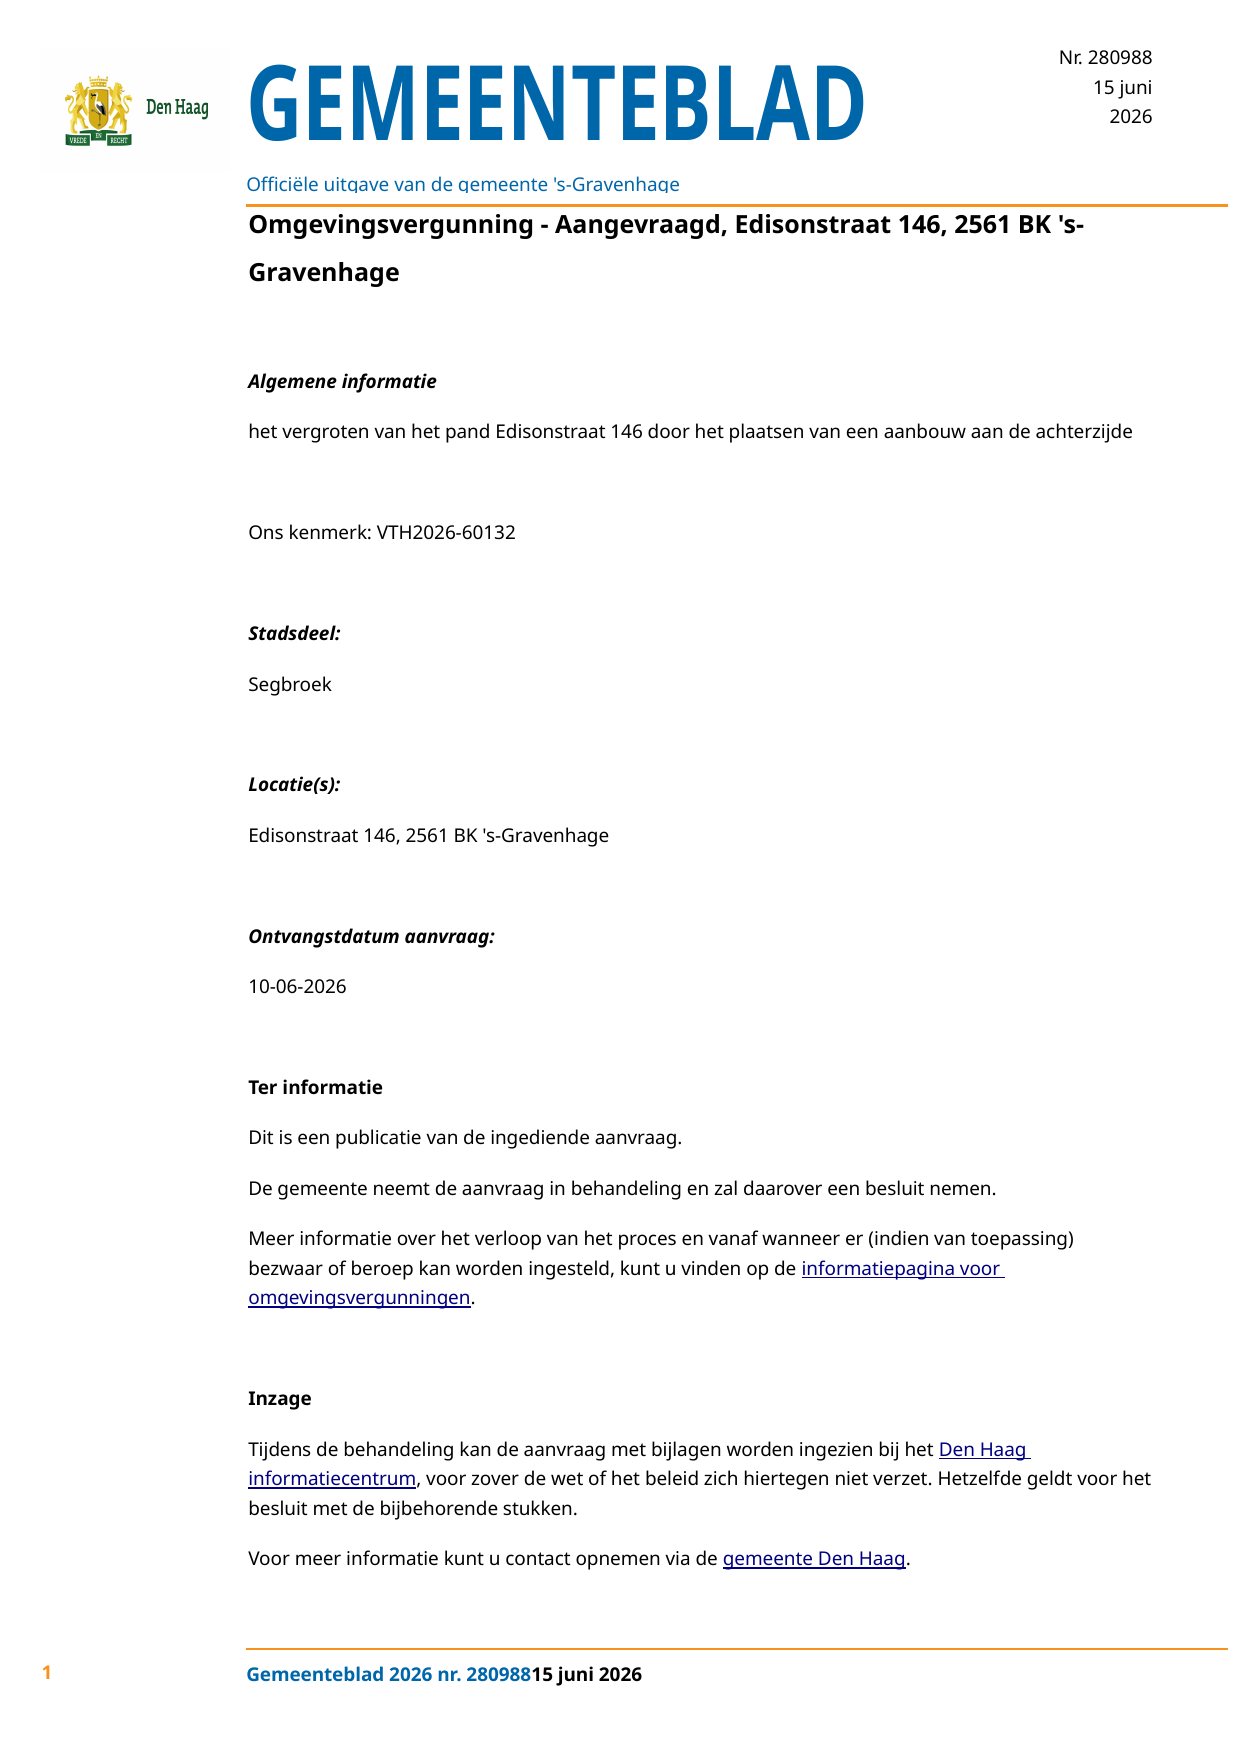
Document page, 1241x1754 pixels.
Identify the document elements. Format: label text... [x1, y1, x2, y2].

text Tijdens de behandeling kan de aanvraag met bijlagen worden ingezien bij het Den Haag informatiecentrum, voor zover de wet of het beleid zich hiertegen niet verzet. Hetzelfde geldt voor het besluit met de bijbehorende stukken. [248, 1436, 1152, 1521]
text 10-06-2026 [248, 973, 1152, 999]
text Segbroek [248, 671, 1152, 697]
text Edisonstraat 146, 2561 BK 's-Gravenhage [248, 822, 1152, 848]
text Ontvangstdatum aanvraag: [248, 923, 1152, 949]
text Ter informatie [248, 1074, 1152, 1100]
text Meer informatie over het verloop van het proces en vanaf wanneer er (indien van toepassing) bezwaar of beroep kan worden ingesteld, kunt u vinden op de informatiepagina voor omgevingsvergunningen. [248, 1225, 1152, 1310]
text Inzage [248, 1385, 1152, 1411]
text Locatie(s): [248, 772, 1152, 797]
text Voor meer informatie kunt u contact opnemen via de gemeente Den Haag. [248, 1545, 1152, 1571]
picture [41, 47, 231, 172]
text Omgevingsvergunning - Aangevraagd, Edisonstraat 146, 2561 BK 's-Gravenhage [248, 207, 1152, 288]
text het vergroten van het pand Edisonstraat 146 door het plaatsen van een aanbouw aan de achterzijde [248, 419, 1152, 444]
text Dit is een publicatie van de ingediende aanvraag. [248, 1124, 1152, 1150]
text Algemene informatie [248, 368, 1152, 394]
text Ons kenmerk: VTH2026-60132 [248, 519, 1152, 545]
text De gemeente neemt de aanvraag in behandeling en zal daarover een besluit nemen. [248, 1175, 1152, 1201]
text Stadsdeel: [248, 620, 1152, 646]
